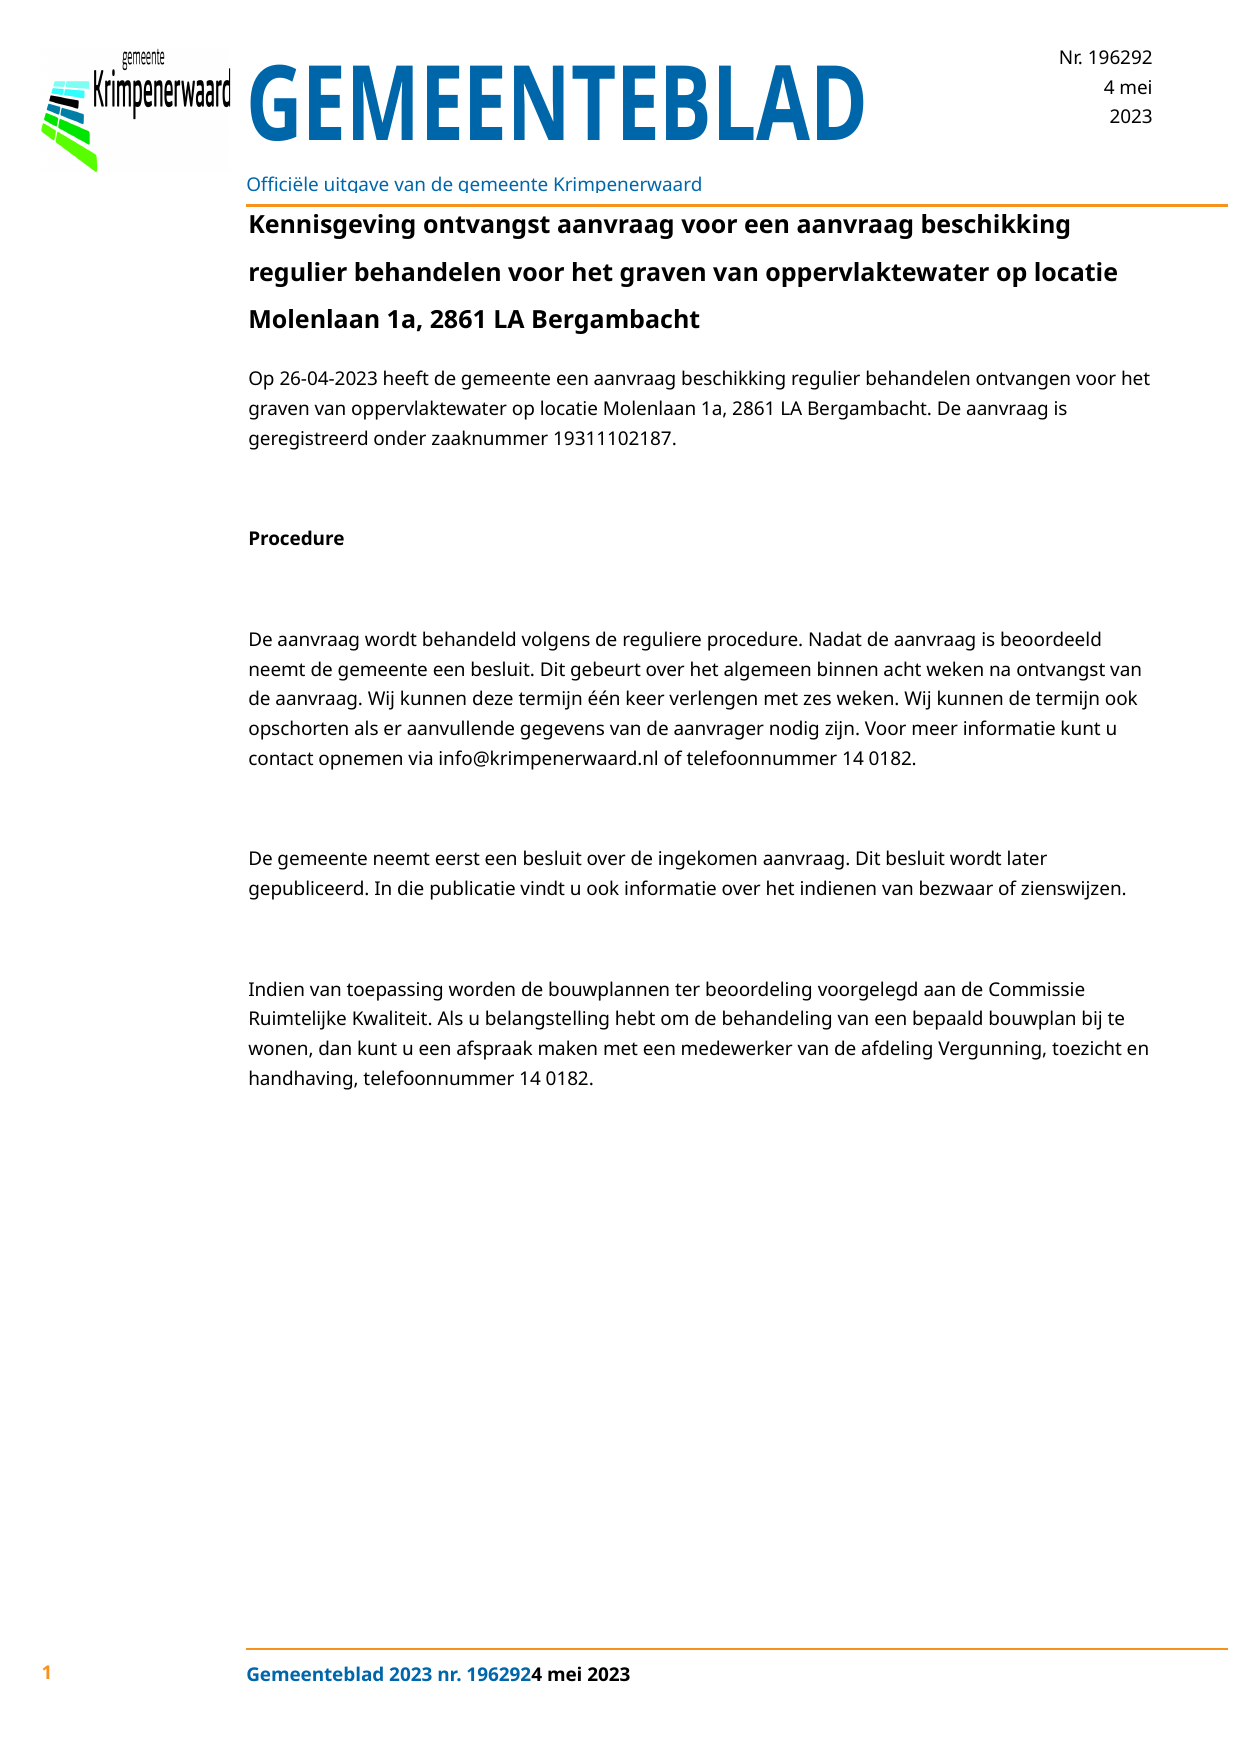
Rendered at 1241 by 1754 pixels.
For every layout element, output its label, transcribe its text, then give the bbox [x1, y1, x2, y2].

text De aanvraag wordt behandeld volgens de reguliere procedure. Nadat de aanvraag is beoordeeld neemt de gemeente een besluit. Dit gebeurt over het algemeen binnen acht weken na ontvangst van de aanvraag. Wij kunnen deze termijn één keer verlengen met zes weken. Wij kunnen de termijn ook opschorten als er aanvullende gegevens van de aanvrager nodig zijn. Voor meer informatie kunt u contact opnemen via info@krimpenerwaard.nl of telefoonnummer 14 0182. [248, 626, 1152, 770]
text Procedure [248, 526, 1152, 551]
text De gemeente neemt eerst een besluit over de ingekomen aanvraag. Dit besluit wordt later gepubliceerd. In die publicatie vindt u ook informatie over het indienen van bezwaar of zienswijzen. [248, 846, 1152, 901]
picture [41, 47, 231, 172]
text Op 26-04-2023 heeft de gemeente een aanvraag beschikking regulier behandelen ontvangen voor het graven van oppervlaktewater op locatie Molenlaan 1a, 2861 LA Bergambacht. De aanvraag is geregistreerd onder zaaknummer 19311102187. [248, 366, 1152, 450]
text Kennisgeving ontvangst aanvraag voor een aanvraag beschikking regulier behandelen voor het graven van oppervlaktewater op locatie Molenlaan 1a, 2861 LA Bergambacht [248, 207, 1152, 336]
text Indien van toepassing worden de bouwplannen ter beoordeling voorgelegd aan de Commissie Ruimtelijke Kwaliteit. Als u belangstelling hebt om de behandeling van een bepaald bouwplan bij te wonen, dan kunt u een afspraak maken met een medewerker van de afdeling Vergunning, toezicht en handhaving, telefoonnummer 14 0182. [248, 976, 1152, 1090]
